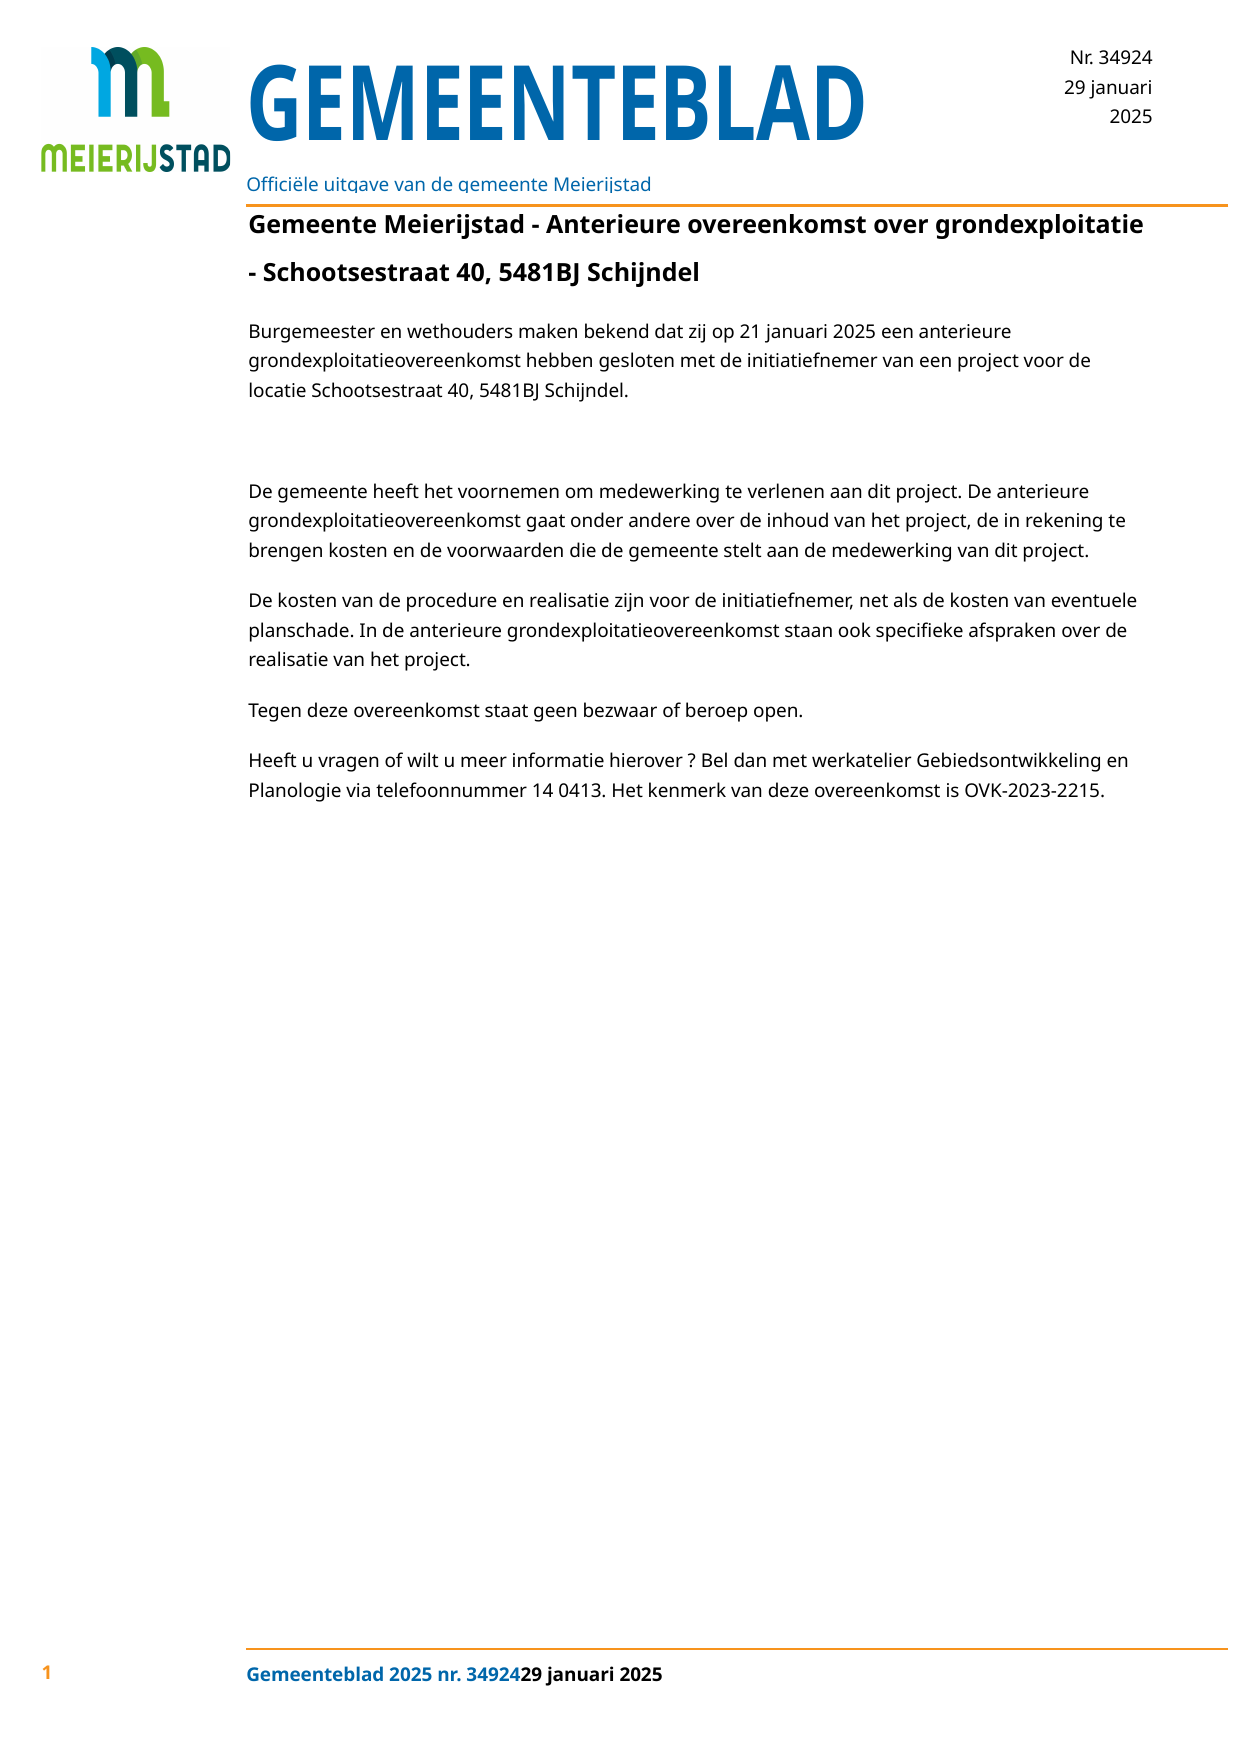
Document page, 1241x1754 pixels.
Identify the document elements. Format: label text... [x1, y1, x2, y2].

text Heeft u vragen of wilt u meer informatie hierover ? Bel dan met werkatelier Gebiedsontwikkeling en Planologie via telefoonnummer 14 0413. Het kenmerk van deze overeenkomst is OVK-2023-2215. [248, 747, 1152, 803]
text De gemeente heeft het voornemen om medewerking te verlenen aan dit project. De anterieure grondexploitatieovereenkomst gaat onder andere over de inhoud van het project, de in rekening te brengen kosten en de voorwaarden die de gemeente stelt aan de medewerking van dit project. [248, 478, 1152, 563]
text Tegen deze overeenkomst staat geen bezwaar of beroep open. [248, 697, 1152, 723]
text Burgemeester en wethouders maken bekend dat zij op 21 januari 2025 een anterieure grondexploitatieovereenkomst hebben gesloten met de initiatiefnemer van een project voor de locatie Schootsestraat 40, 5481BJ Schijndel. [248, 318, 1152, 403]
text Gemeente Meierijstad - Anterieure overeenkomst over grondexploitatie - Schootsestraat 40, 5481BJ Schijndel [248, 207, 1152, 288]
text De kosten van de procedure en realisatie zijn voor de initiatiefnemer, net als de kosten van eventuele planschade. In de anterieure grondexploitatieovereenkomst staan ook specifieke afspraken over de realisatie van het project. [248, 587, 1152, 672]
picture [41, 47, 231, 172]
